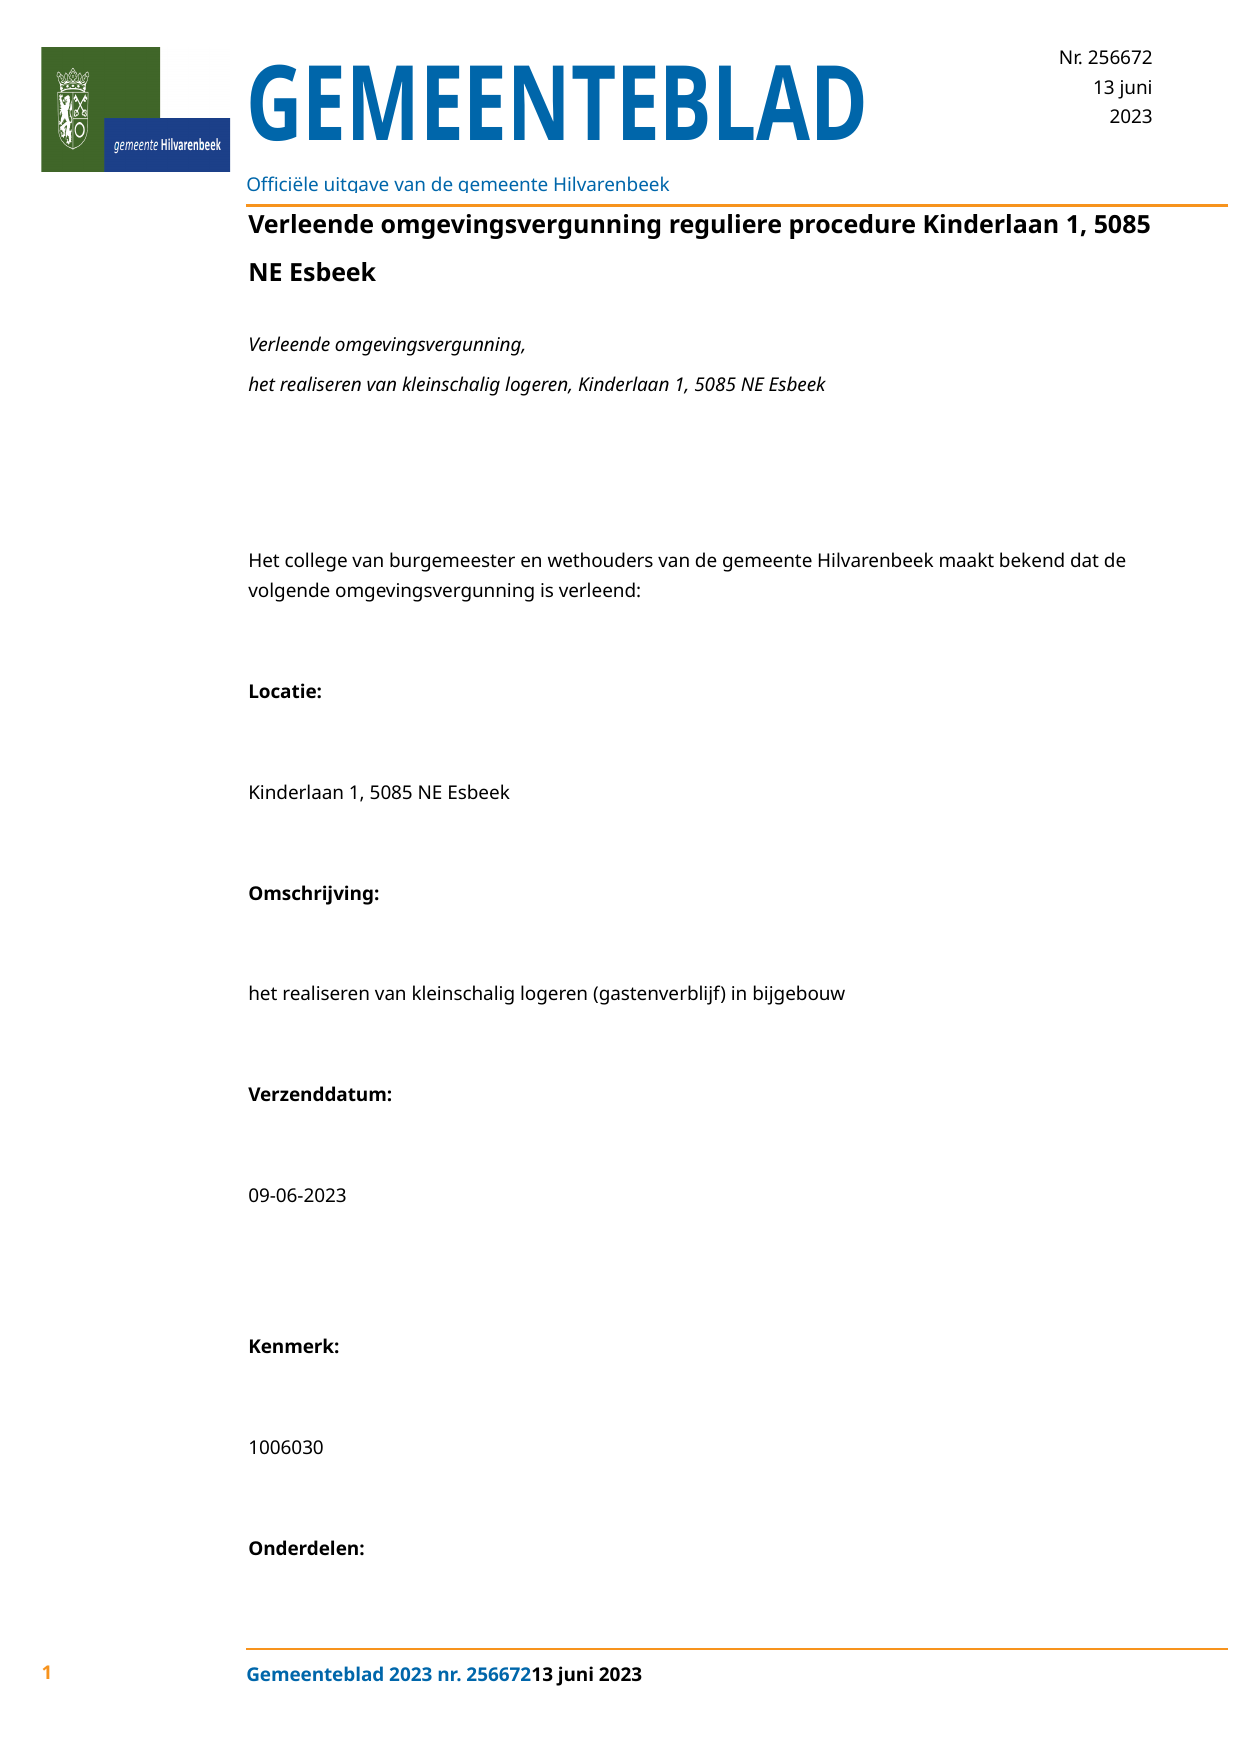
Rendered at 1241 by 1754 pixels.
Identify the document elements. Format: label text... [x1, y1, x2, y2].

text het realiseren van kleinschalig logeren, Kinderlaan 1, 5085 NE Esbeek [248, 371, 1152, 396]
text Verleende omgevingsvergunning, [248, 331, 1152, 357]
picture [41, 47, 231, 172]
text Locatie: [248, 678, 1152, 704]
text Verleende omgevingsvergunning reguliere procedure Kinderlaan 1, 5085 NE Esbeek [248, 207, 1152, 288]
text Omschrijving: [248, 880, 1152, 906]
text 09-06-2023 [248, 1182, 1152, 1208]
text het realiseren van kleinschalig logeren (gastenverblijf) in bijgebouw [248, 981, 1152, 1006]
text Onderdelen: [248, 1535, 1152, 1561]
text Kinderlaan 1, 5085 NE Esbeek [248, 779, 1152, 805]
text Verzenddatum: [248, 1081, 1152, 1107]
text 1006030 [248, 1434, 1152, 1460]
text Het college van burgemeester en wethouders van de gemeente Hilvarenbeek maakt bekend dat de volgende omgevingsvergunning is verleend: [248, 548, 1152, 603]
text Kenmerk: [248, 1333, 1152, 1359]
